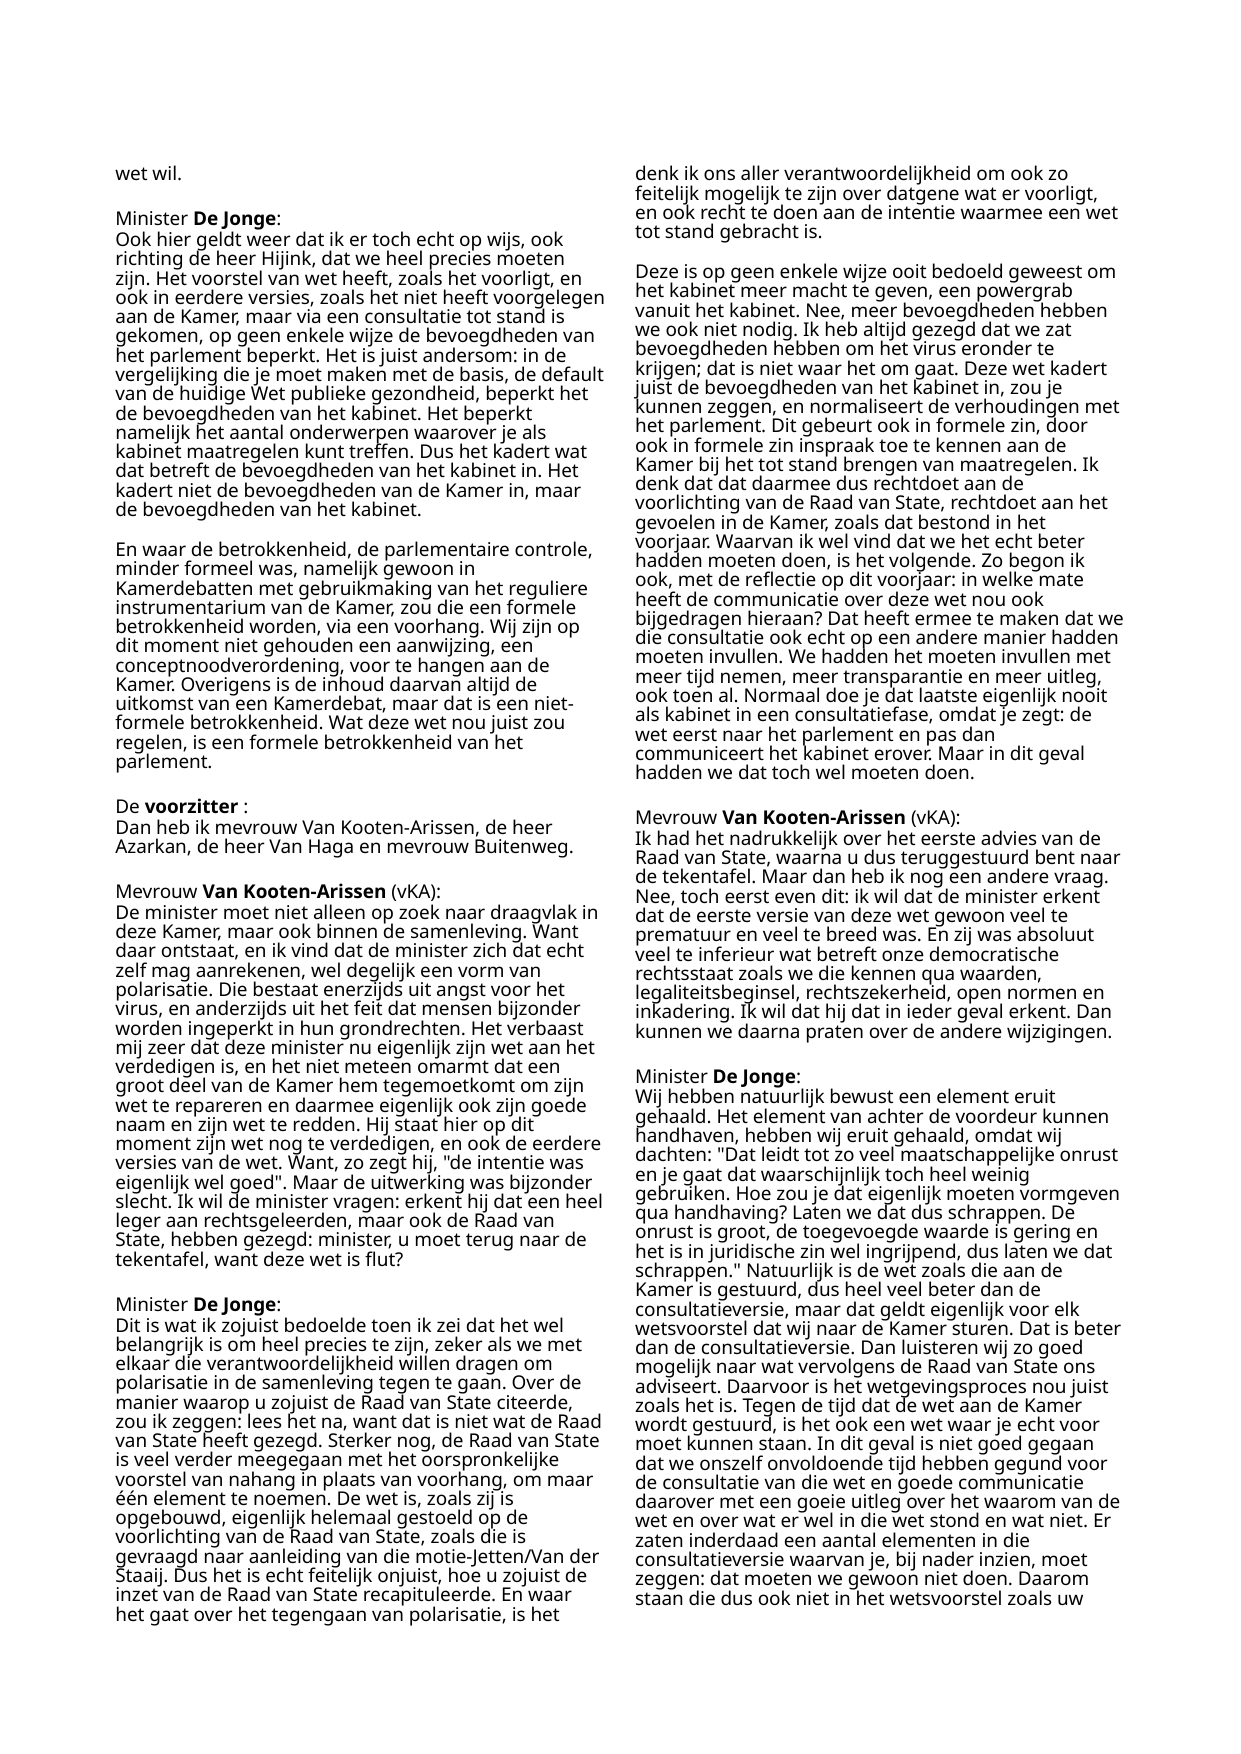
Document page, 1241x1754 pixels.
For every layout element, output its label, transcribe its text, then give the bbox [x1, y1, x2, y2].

text Ik had het nadrukkelijk over het eerste advies van de Raad van State, waarna u dus teruggestuurd bent naar de tekentafel. Maar dan heb ik nog een andere vraag. Nee, toch eerst even dit: ik wil dat de minister erkent dat de eerste versie van deze wet gewoon veel te prematuur en veel te breed was. En zij was absoluut veel te inferieur wat betreft onze democratische rechtsstaat zoals we die kennen qua waarden, legaliteitsbeginsel, rechtszekerheid, open normen en inkadering. Ik wil dat hij dat in ieder geval erkent. Dan kunnen we daarna praten over de andere wijzigingen. [635, 830, 1125, 1042]
text Minister De Jonge: [635, 1063, 1125, 1088]
text Mevrouw Van Kooten-Arissen (vKA): [115, 878, 605, 904]
text wet wil. [115, 165, 605, 184]
text Mevrouw Van Kooten-Arissen (vKA): [635, 804, 1125, 830]
text En waar de betrokkenheid, de parlementaire controle, minder formeel was, namelijk gewoon in Kamerdebatten met gebruikmaking van het reguliere instrumentarium van de Kamer, zou die een formele betrokkenheid worden, via een voorhang. Wij zijn op dit moment niet gehouden een aanwijzing, een conceptnoodverordening, voor te hangen aan de Kamer. Overigens is de inhoud daarvan altijd de uitkomst van een Kamerdebat, maar dat is een niet-formele betrokkenheid. Wat deze wet nou juist zou regelen, is een formele betrokkenheid van het parlement. [115, 541, 605, 772]
text denk ik ons aller verantwoordelijkheid om ook zo feitelijk mogelijk te zijn over datgene wat er voorligt, en ook recht te doen aan de intentie waarmee een wet tot stand gebracht is. [635, 165, 1125, 242]
text Minister De Jonge: [115, 205, 605, 231]
text Minister De Jonge: [115, 1291, 605, 1317]
text Dan heb ik mevrouw Van Kooten-Arissen, de heer Azarkan, de heer Van Haga en mevrouw Buitenweg. [115, 819, 605, 857]
text De minister moet niet alleen op zoek naar draagvlak in deze Kamer, maar ook binnen de samenleving. Want daar ontstaat, en ik vind dat de minister zich dat echt zelf mag aanrekenen, wel degelijk een vorm van polarisatie. Die bestaat enerzijds uit angst voor het virus, en anderzijds uit het feit dat mensen bijzonder worden ingeperkt in hun grondrechten. Het verbaast mij zeer dat deze minister nu eigenlijk zijn wet aan het verdedigen is, en het niet meteen omarmt dat een groot deel van de Kamer hem tegemoetkomt om zijn wet te repareren en daarmee eigenlijk ook zijn goede naam en zijn wet te redden. Hij staat hier op dit moment zijn wet nog te verdedigen, en ook de eerdere versies van de wet. Want, zo zegt hij, "de intentie was eigenlijk wel goed". Maar de uitwerking was bijzonder slecht. Ik wil de minister vragen: erkent hij dat een heel leger aan rechtsgeleerden, maar ook de Raad van State, hebben gezegd: minister, u moet terug naar de tekentafel, want deze wet is flut? [115, 904, 605, 1270]
text De voorzitter : [115, 793, 605, 819]
text Ook hier geldt weer dat ik er toch echt op wijs, ook richting de heer Hijink, dat we heel precies moeten zijn. Het voorstel van wet heeft, zoals het voorligt, en ook in eerdere versies, zoals het niet heeft voorgelegen aan de Kamer, maar via een consultatie tot stand is gekomen, op geen enkele wijze de bevoegdheden van het parlement beperkt. Het is juist andersom: in de vergelijking die je moet maken met de basis, de default van de huidige Wet publieke gezondheid, beperkt het de bevoegdheden van het kabinet. Het beperkt namelijk het aantal onderwerpen waarover je als kabinet maatregelen kunt treffen. Dus het kadert wat dat betreft de bevoegdheden van het kabinet in. Het kadert niet de bevoegdheden van de Kamer in, maar de bevoegdheden van het kabinet. [115, 231, 605, 520]
text Deze is op geen enkele wijze ooit bedoeld geweest om het kabinet meer macht te geven, een powergrab vanuit het kabinet. Nee, meer bevoegdheden hebben we ook niet nodig. Ik heb altijd gezegd dat we zat bevoegdheden hebben om het virus eronder te krijgen; dat is niet waar het om gaat. Deze wet kadert juist de bevoegdheden van het kabinet in, zou je kunnen zeggen, en normaliseert de verhoudingen met het parlement. Dit gebeurt ook in formele zin, door ook in formele zin inspraak toe te kennen aan de Kamer bij het tot stand brengen van maatregelen. Ik denk dat dat daarmee dus rechtdoet aan de voorlichting van de Raad van State, rechtdoet aan het gevoelen in de Kamer, zoals dat bestond in het voorjaar. Waarvan ik wel vind dat we het echt beter hadden moeten doen, is het volgende. Zo begon ik ook, met de reflectie op dit voorjaar: in welke mate heeft de communicatie over deze wet nou ook bijgedragen hieraan? Dat heeft ermee te maken dat we die consultatie ook echt op een andere manier hadden moeten invullen. We hadden het moeten invullen met meer tijd nemen, meer transparantie en meer uitleg, ook toen al. Normaal doe je dat laatste eigenlijk nooit als kabinet in een consultatiefase, omdat je zegt: de wet eerst naar het parlement en pas dan communiceert het kabinet erover. Maar in dit geval hadden we dat toch wel moeten doen. [635, 263, 1125, 783]
text Dit is wat ik zojuist bedoelde toen ik zei dat het wel belangrijk is om heel precies te zijn, zeker als we met elkaar die verantwoordelijkheid willen dragen om polarisatie in de samenleving tegen te gaan. Over de manier waarop u zojuist de Raad van State citeerde, zou ik zeggen: lees het na, want dat is niet wat de Raad van State heeft gezegd. Sterker nog, de Raad van State is veel verder meegegaan met het oorspronkelijke voorstel van nahang in plaats van voorhang, om maar één element te noemen. De wet is, zoals zij is opgebouwd, eigenlijk helemaal gestoeld op de voorlichting van de Raad van State, zoals die is gevraagd naar aanleiding van die motie-Jetten/Van der Staaij. Dus het is echt feitelijk onjuist, hoe u zojuist de inzet van de Raad van State recapituleerde. En waar het gaat over het tegengaan van polarisatie, is het [115, 1317, 605, 1625]
text Wij hebben natuurlijk bewust een element eruit gehaald. Het element van achter de voordeur kunnen handhaven, hebben wij eruit gehaald, omdat wij dachten: "Dat leidt tot zo veel maatschappelijke onrust en je gaat dat waarschijnlijk toch heel weinig gebruiken. Hoe zou je dat eigenlijk moeten vormgeven qua handhaving? Laten we dat dus schrappen. De onrust is groot, de toegevoegde waarde is gering en het is in juridische zin wel ingrijpend, dus laten we dat schrappen." Natuurlijk is de wet zoals die aan de Kamer is gestuurd, dus heel veel beter dan de consultatieversie, maar dat geldt eigenlijk voor elk wetsvoorstel dat wij naar de Kamer sturen. Dat is beter dan de consultatieversie. Dan luisteren wij zo goed mogelijk naar wat vervolgens de Raad van State ons adviseert. Daarvoor is het wetgevingsproces nou juist zoals het is. Tegen de tijd dat de wet aan de Kamer wordt gestuurd, is het ook een wet waar je echt voor moet kunnen staan. In dit geval is niet goed gegaan dat we onszelf onvoldoende tijd hebben gegund voor de consultatie van die wet en goede communicatie daarover met een goeie uitleg over het waarom van de wet en over wat er wel in die wet stond en wat niet. Er zaten inderdaad een aantal elementen in die consultatieversie waarvan je, bij nader inzien, moet zeggen: dat moeten we gewoon niet doen. Daarom staan die dus ook niet in het wetsvoorstel zoals uw [635, 1088, 1125, 1609]
